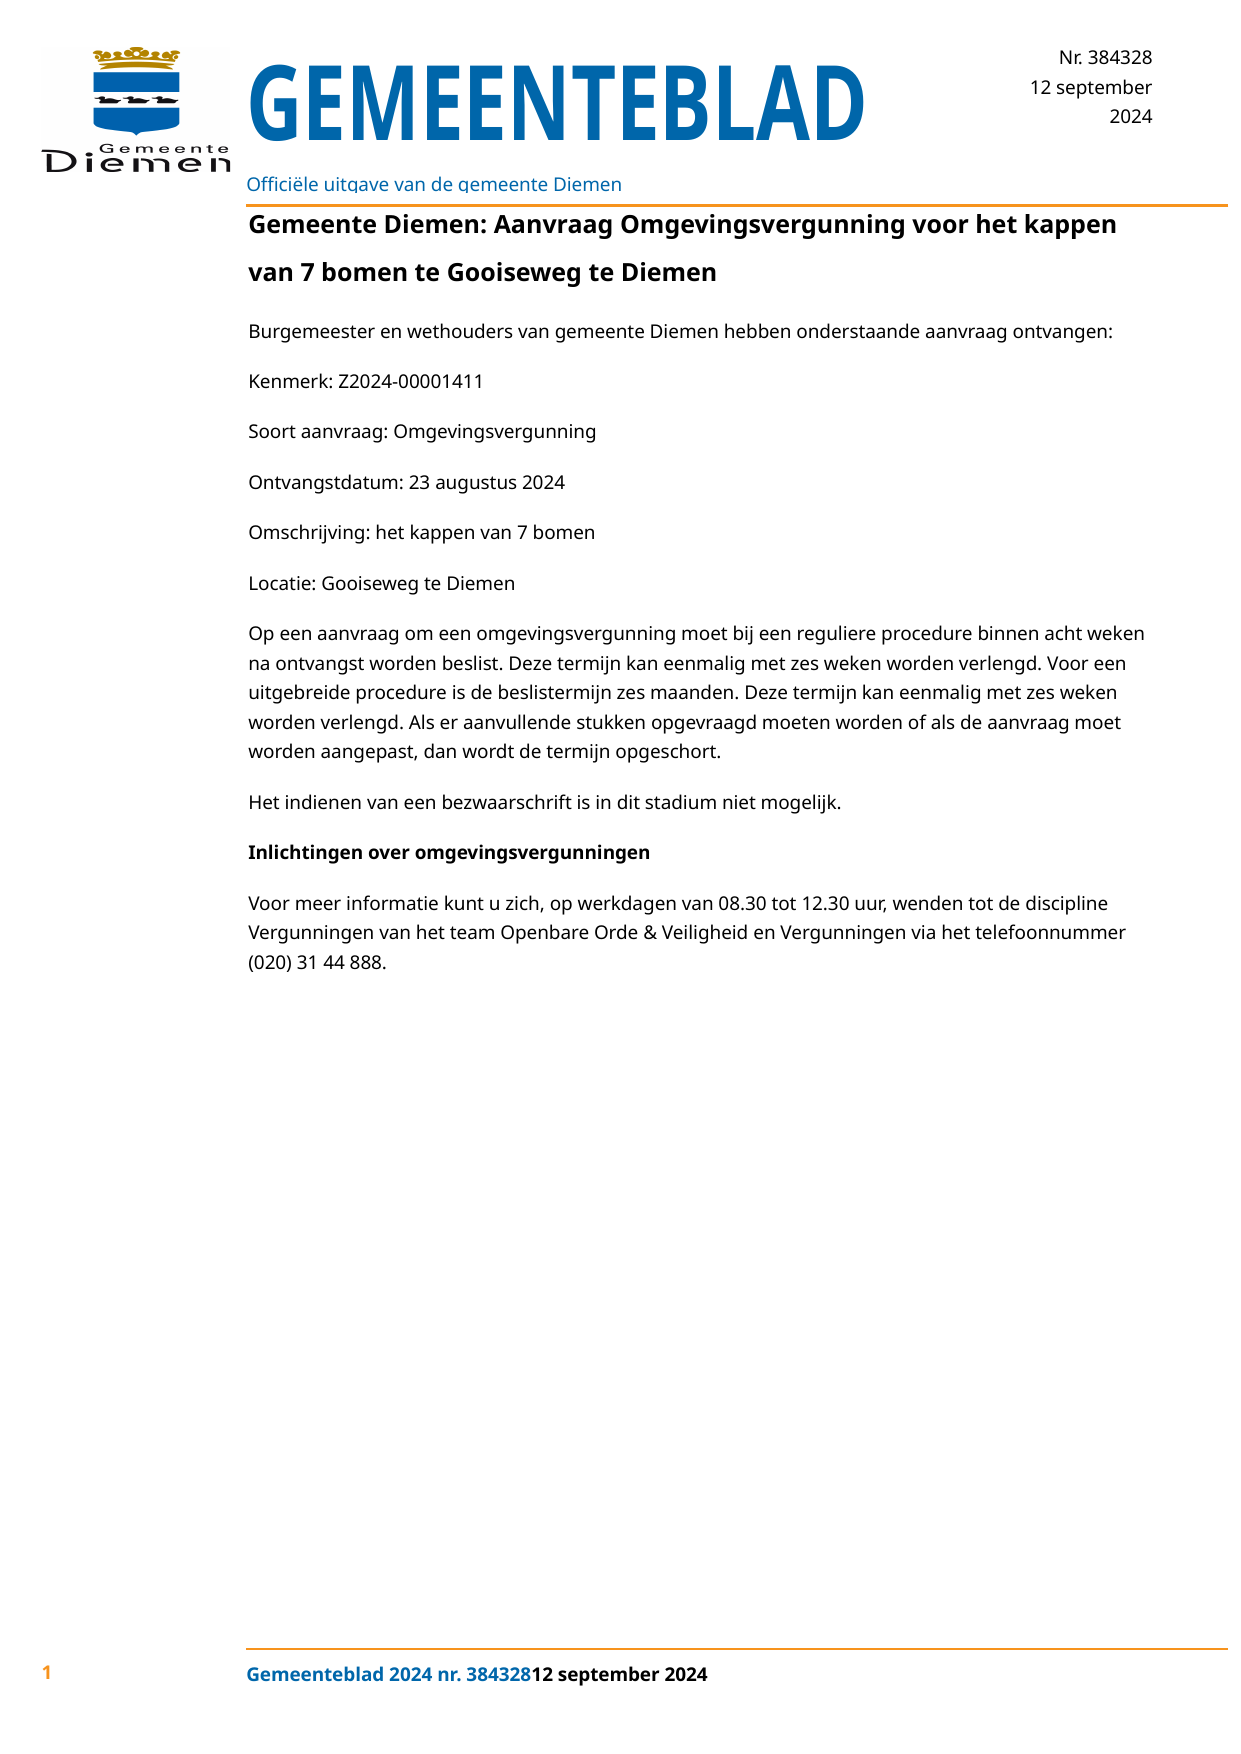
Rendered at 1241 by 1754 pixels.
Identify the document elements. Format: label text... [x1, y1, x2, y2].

text Burgemeester en wethouders van gemeente Diemen hebben onderstaande aanvraag ontvangen: [248, 318, 1152, 344]
text Het indienen van een bezwaarschrift is in dit stadium niet mogelijk. [248, 789, 1152, 815]
text Ontvangstdatum: 23 augustus 2024 [248, 469, 1152, 495]
text Omschrijving: het kappen van 7 bomen [248, 519, 1152, 545]
text Locatie: Gooiseweg te Diemen [248, 570, 1152, 596]
text Soort aanvraag: Omgevingsvergunning [248, 419, 1152, 444]
text Voor meer informatie kunt u zich, op werkdagen van 08.30 tot 12.30 uur, wenden tot de discipline Vergunningen van het team Openbare Orde & Veiligheid en Vergunningen via het telefoonnummer (020) 31 44 888. [248, 890, 1152, 975]
text Gemeente Diemen: Aanvraag Omgevingsvergunning voor het kappen van 7 bomen te Gooiseweg te Diemen [248, 207, 1152, 288]
text Op een aanvraag om een omgevingsvergunning moet bij een reguliere procedure binnen acht weken na ontvangst worden beslist. Deze termijn kan eenmalig met zes weken worden verlengd. Voor een uitgebreide procedure is de beslistermijn zes maanden. Deze termijn kan eenmalig met zes weken worden verlengd. Als er aanvullende stukken opgevraagd moeten worden of als de aanvraag moet worden aangepast, dan wordt de termijn opgeschort. [248, 620, 1152, 764]
picture [41, 47, 231, 172]
text Inlichtingen over omgevingsvergunningen [248, 839, 1152, 865]
text Kenmerk: Z2024-00001411 [248, 368, 1152, 394]
